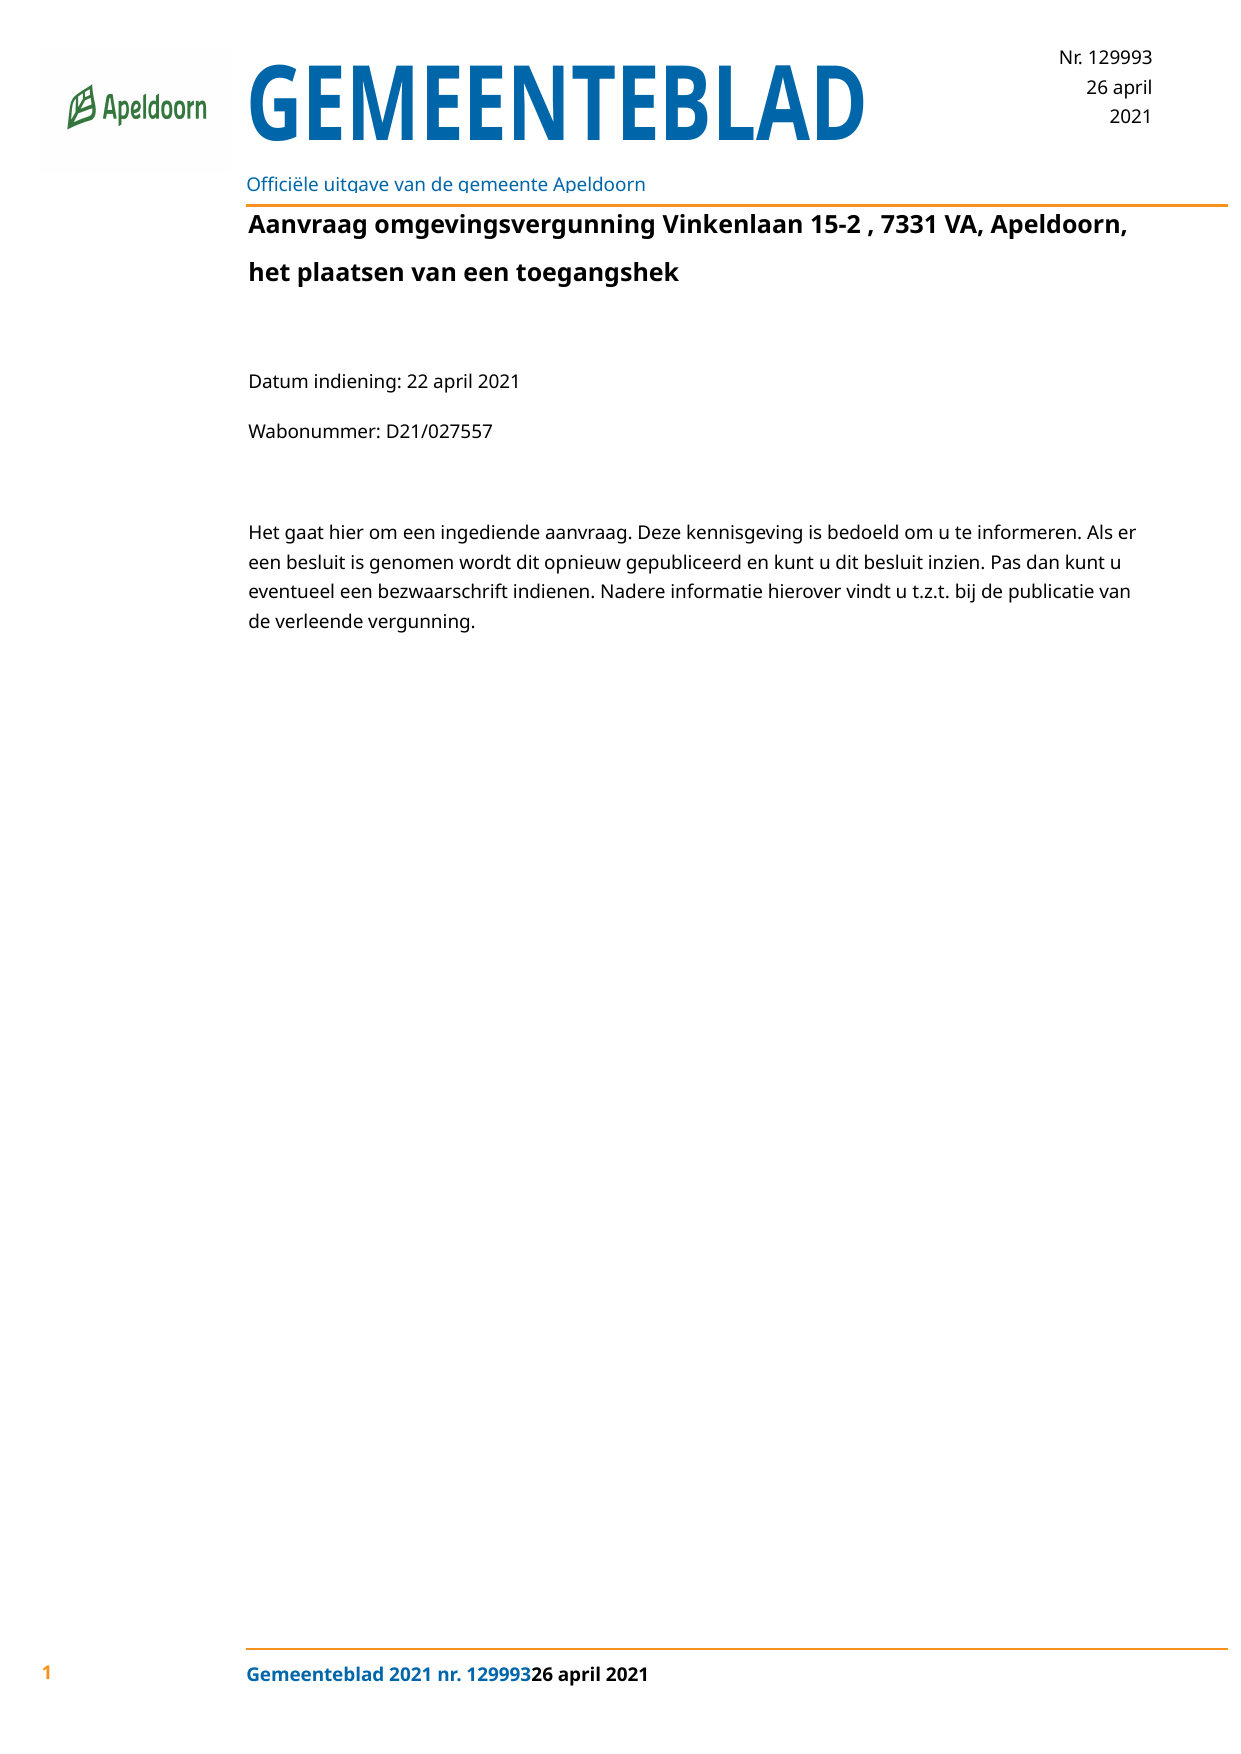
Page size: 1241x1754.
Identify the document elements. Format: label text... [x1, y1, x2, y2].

text Datum indiening: 22 april 2021 [248, 368, 1152, 394]
text Wabonummer: D21/027557 [248, 419, 1152, 444]
picture [41, 47, 231, 172]
text Het gaat hier om een ingediende aanvraag. Deze kennisgeving is bedoeld om u te informeren. Als er een besluit is genomen wordt dit opnieuw gepubliceerd en kunt u dit besluit inzien. Pas dan kunt u eventueel een bezwaarschrift indienen. Nadere informatie hierover vindt u t.z.t. bij de publicatie van de verleende vergunning. [248, 519, 1152, 634]
text Aanvraag omgevingsvergunning Vinkenlaan 15-2 , 7331 VA, Apeldoorn, het plaatsen van een toegangshek [248, 207, 1152, 288]
